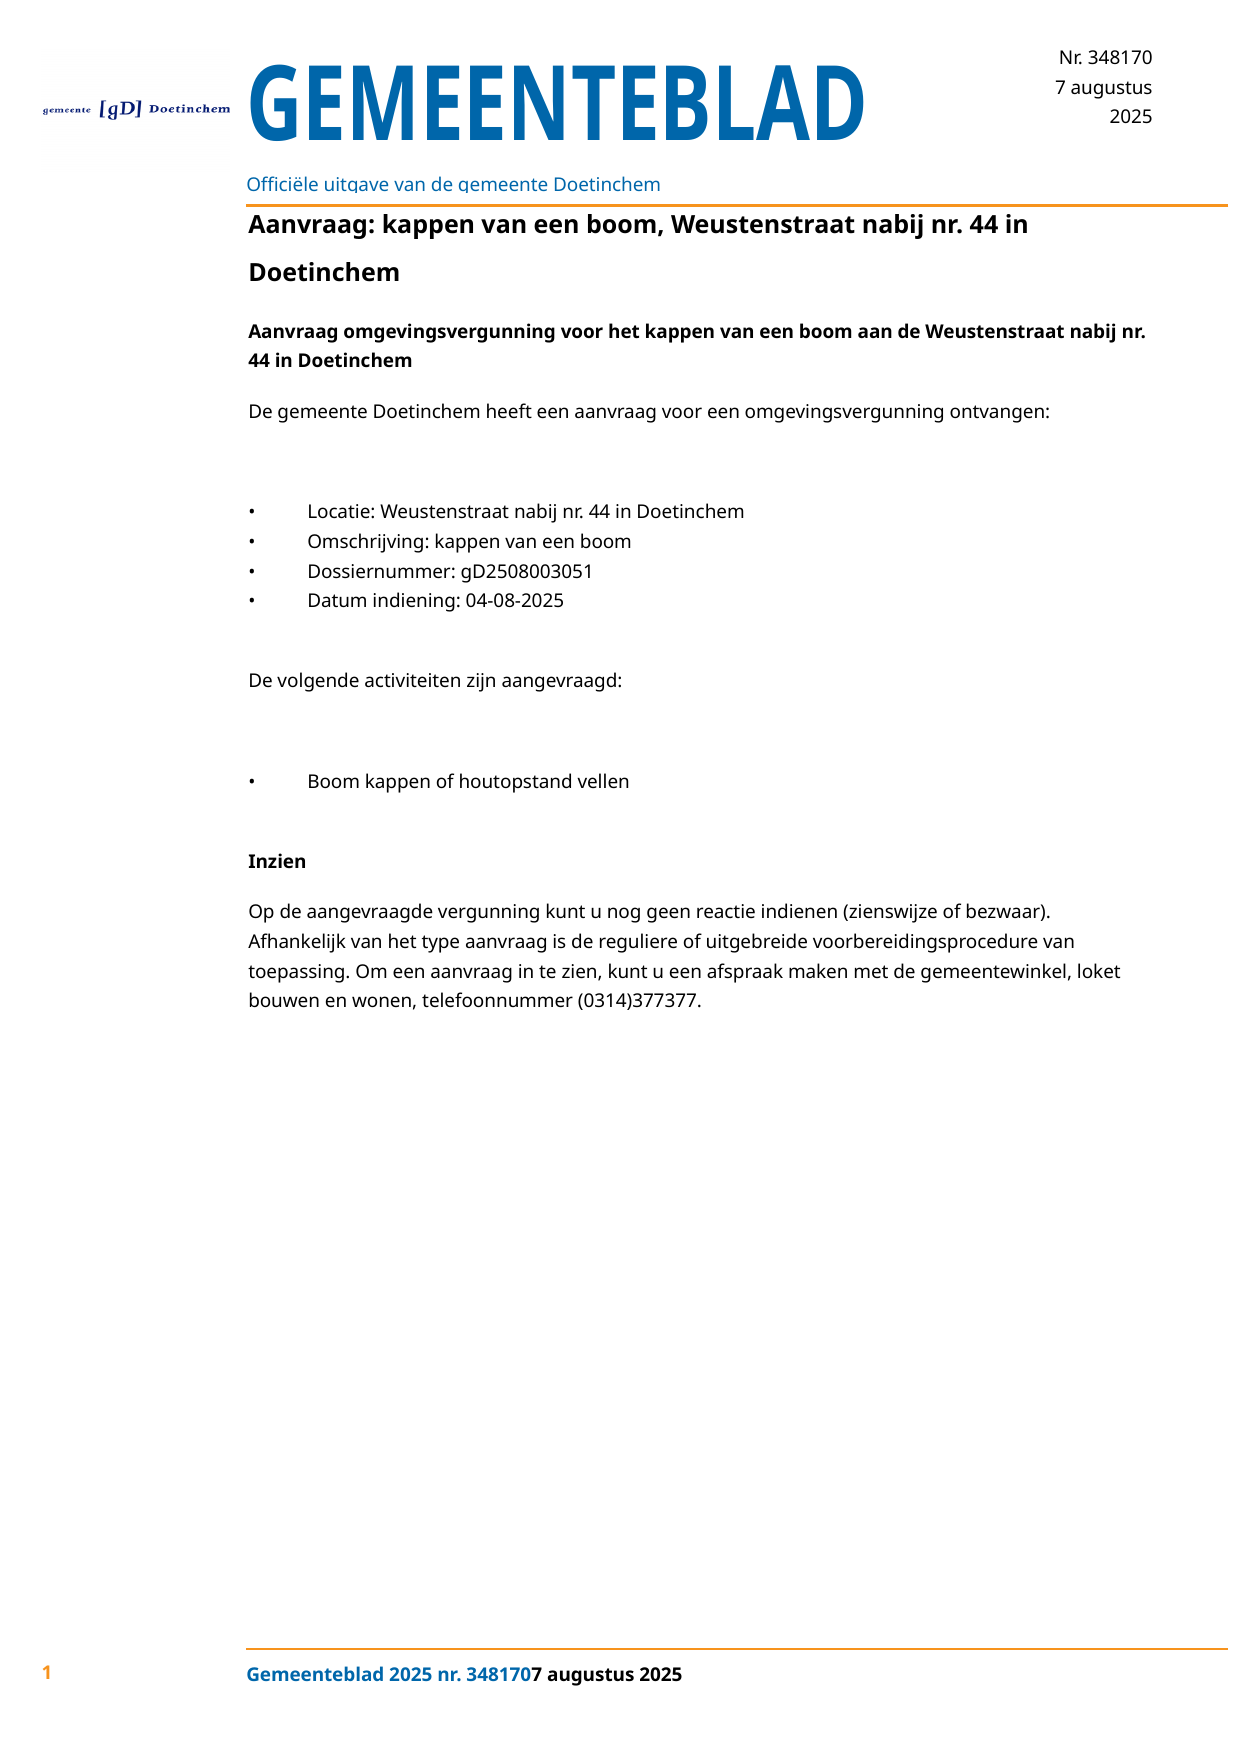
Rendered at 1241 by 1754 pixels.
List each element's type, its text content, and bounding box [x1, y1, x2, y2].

list Locatie: Weustenstraat nabij nr. 44 in Doetinchem [248, 499, 1152, 524]
list Dossiernummer: gD2508003051 [248, 558, 1152, 584]
text De volgende activiteiten zijn aangevraagd: [248, 667, 1152, 693]
text De gemeente Doetinchem heeft een aanvraag voor een omgevingsvergunning ontvangen: [248, 398, 1152, 424]
list Datum indiening: 04-08-2025 [248, 587, 1152, 613]
list Omschrijving: kappen van een boom [248, 528, 1152, 554]
text Aanvraag: kappen van een boom, Weustenstraat nabij nr. 44 in Doetinchem [248, 207, 1152, 288]
picture [41, 47, 231, 172]
text Op de aangevraagde vergunning kunt u nog geen reactie indienen (zienswijze of bezwaar). Afhankelijk van het type aanvraag is de reguliere of uitgebreide voorbereidingsprocedure van toepassing. Om een aanvraag in te zien, kunt u een afspraak maken met de gemeentewinkel, loket bouwen en wonen, telefoonnummer (0314)377377. [248, 899, 1152, 1013]
list Boom kappen of houtopstand vellen [248, 768, 1152, 794]
text Inzien [248, 848, 1152, 874]
text Aanvraag omgevingsvergunning voor het kappen van een boom aan de Weustenstraat nabij nr. 44 in Doetinchem [248, 318, 1152, 373]
